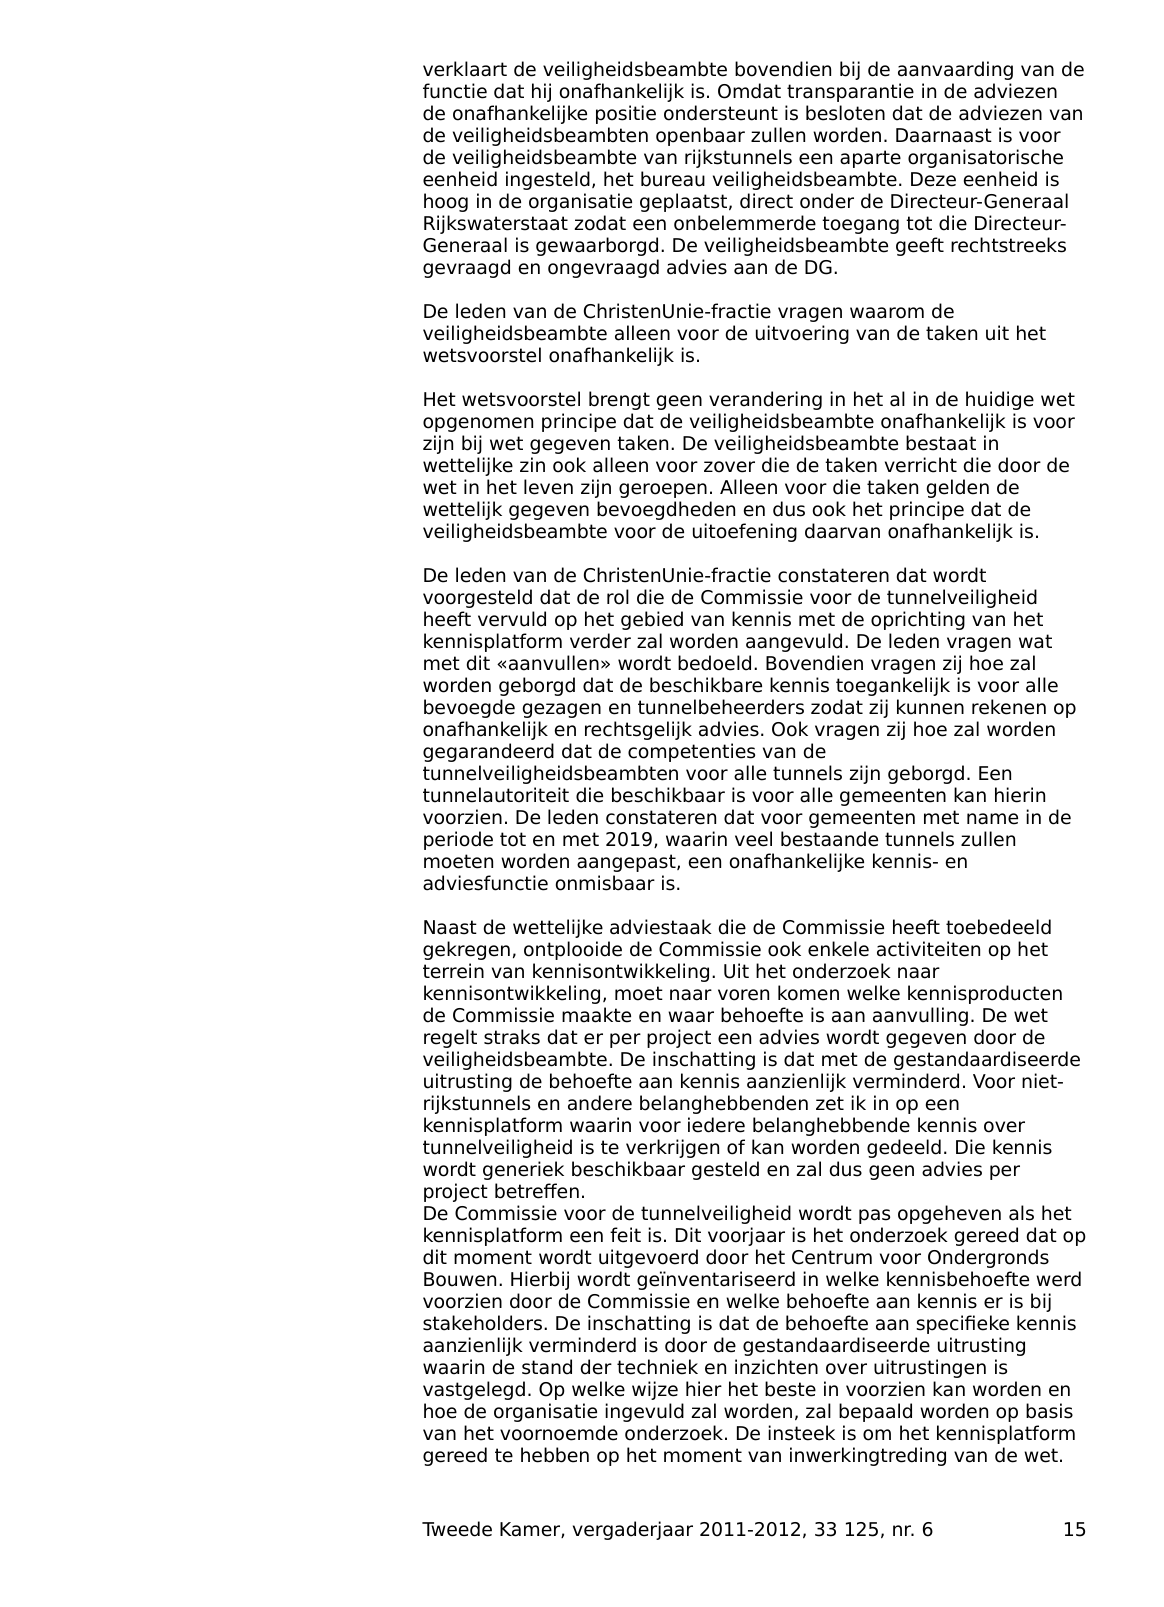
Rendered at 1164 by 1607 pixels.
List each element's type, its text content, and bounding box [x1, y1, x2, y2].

text verklaart de veiligheidsbeambte bovendien bij de aanvaarding van de functie dat hij onafhankelijk is. Omdat transparantie in de adviezen de onafhankelijke positie ondersteunt is besloten dat de adviezen van de veiligheidsbeambten openbaar zullen worden. Daarnaast is voor de veiligheidsbeambte van rijkstunnels een aparte organisatorische eenheid ingesteld, het bureau veiligheidsbeambte. Deze eenheid is hoog in de organisatie geplaatst, direct onder de Directeur-Generaal Rijkswaterstaat zodat een onbelemmerde toegang tot die Directeur-Generaal is gewaarborgd. De veiligheidsbeambte geeft rechtstreeks gevraagd en ongevraagd advies aan de DG. [422, 59, 1087, 279]
text Naast de wettelijke adviestaak die de Commissie heeft toebedeeld gekregen, ontplooide de Commissie ook enkele activiteiten op het terrein van kennisontwikkeling. Uit het onderzoek naar kennisontwikkeling, moet naar voren komen welke kennisproducten de Commissie maakte en waar behoefte is aan aanvulling. De wet regelt straks dat er per project een advies wordt gegeven door de veiligheidsbeambte. De inschatting is dat met de gestandaardiseerde uitrusting de behoefte aan kennis aanzienlijk verminderd. Voor niet-rijkstunnels en andere belanghebbenden zet ik in op een kennisplatform waarin voor iedere belanghebbende kennis over tunnelveiligheid is te verkrijgen of kan worden gedeeld. Die kennis wordt generiek beschikbaar gesteld en zal dus geen advies per project betreffen. [422, 917, 1087, 1203]
text De leden van de ChristenUnie-fractie constateren dat wordt voorgesteld dat de rol die de Commissie voor de tunnelveiligheid heeft vervuld op het gebied van kennis met de oprichting van het kennisplatform verder zal worden aangevuld. De leden vragen wat met dit «aanvullen» wordt bedoeld. Bovendien vragen zij hoe zal worden geborgd dat de beschikbare kennis toegankelijk is voor alle bevoegde gezagen en tunnelbeheerders zodat zij kunnen rekenen op onafhankelijk en rechtsgelijk advies. Ook vragen zij hoe zal worden gegarandeerd dat de competenties van de tunnelveiligheidsbeambten voor alle tunnels zijn geborgd. Een tunnelautoriteit die beschikbaar is voor alle gemeenten kan hierin voorzien. De leden constateren dat voor gemeenten met name in de periode tot en met 2019, waarin veel bestaande tunnels zullen moeten worden aangepast, een onafhankelijke kennis- en adviesfunctie onmisbaar is. [422, 565, 1087, 895]
text De leden van de ChristenUnie-fractie vragen waarom de veiligheidsbeambte alleen voor de uitvoering van de taken uit het wetsvoorstel onafhankelijk is. [422, 301, 1087, 367]
text De Commissie voor de tunnelveiligheid wordt pas opgeheven als het kennisplatform een feit is. Dit voorjaar is het onderzoek gereed dat op dit moment wordt uitgevoerd door het Centrum voor Ondergronds Bouwen. Hierbij wordt geïnventariseerd in welke kennisbehoefte werd voorzien door de Commissie en welke behoefte aan kennis er is bij stakeholders. De inschatting is dat de behoefte aan specifieke kennis aanzienlijk verminderd is door de gestandaardiseerde uitrusting waarin de stand der techniek en inzichten over uitrustingen is vastgelegd. Op welke wijze hier het beste in voorzien kan worden en hoe de organisatie ingevuld zal worden, zal bepaald worden op basis van het voornoemde onderzoek. De insteek is om het kennisplatform gereed te hebben op het moment van inwerkingtreding van de wet. [422, 1203, 1087, 1467]
text Het wetsvoorstel brengt geen verandering in het al in de huidige wet opgenomen principe dat de veiligheidsbeambte onafhankelijk is voor zijn bij wet gegeven taken. De veiligheidsbeambte bestaat in wettelijke zin ook alleen voor zover die de taken verricht die door de wet in het leven zijn geroepen. Alleen voor die taken gelden de wettelijk gegeven bevoegdheden en dus ook het principe dat de veiligheidsbeambte voor de uitoefening daarvan onafhankelijk is. [422, 389, 1087, 543]
